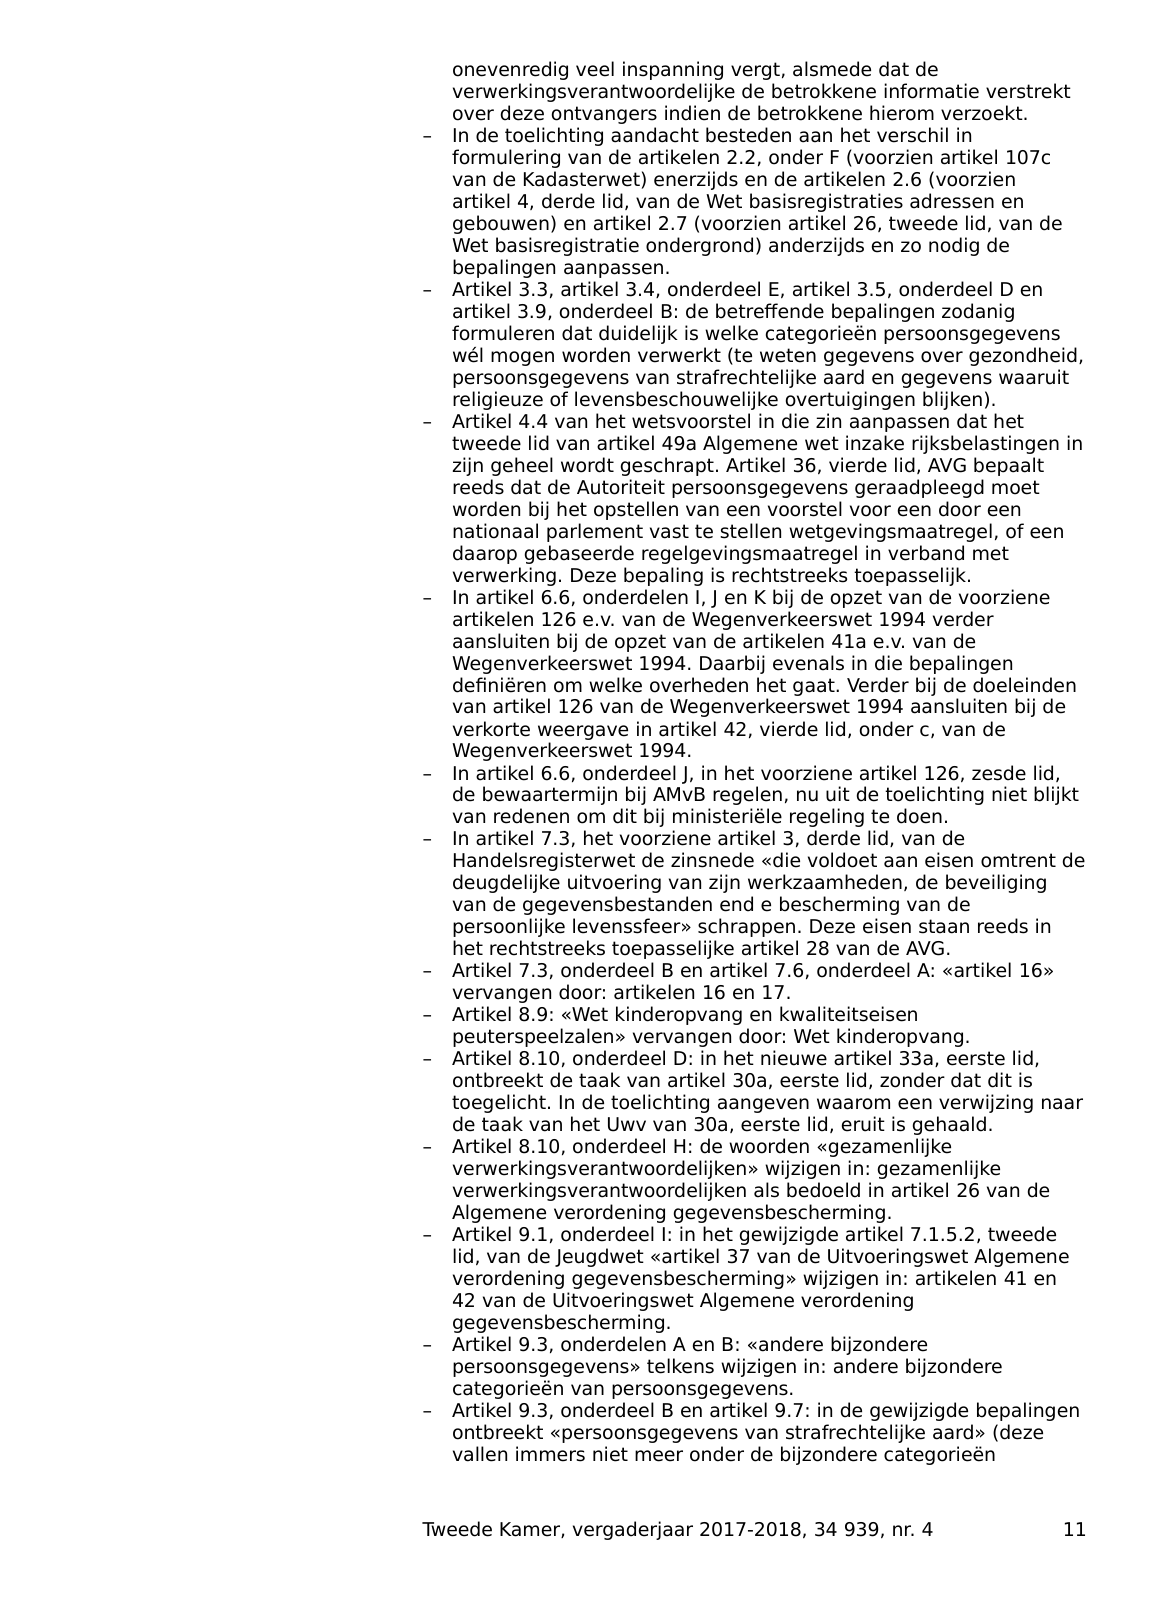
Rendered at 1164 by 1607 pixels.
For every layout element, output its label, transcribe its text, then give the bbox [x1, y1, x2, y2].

text – Artikel 3.3, artikel 3.4, onderdeel E, artikel 3.5, onderdeel D en artikel 3.9, onderdeel B: de betreffende bepalingen zodanig formuleren dat duidelijk is welke categorieën persoonsgegevens wél mogen worden verwerkt (te weten gegevens over gezondheid, persoonsgegevens van strafrechtelijke aard en gegevens waaruit religieuze of levensbeschouwelijke overtuigingen blijken). [422, 279, 1087, 411]
text – In artikel 7.3, het voorziene artikel 3, derde lid, van de Handelsregisterwet de zinsnede «die voldoet aan eisen omtrent de deugdelijke uitvoering van zijn werkzaamheden, de beveiliging van de gegevensbestanden end e bescherming van de persoonlijke levenssfeer» schrappen. Deze eisen staan reeds in het rechtstreeks toepasselijke artikel 28 van de AVG. [422, 828, 1087, 960]
text – In artikel 6.6, onderdelen I, J en K bij de opzet van de voorziene artikelen 126 e.v. van de Wegenverkeerswet 1994 verder aansluiten bij de opzet van de artikelen 41a e.v. van de Wegenverkeerswet 1994. Daarbij evenals in die bepalingen definiëren om welke overheden het gaat. Verder bij de doeleinden van artikel 126 van de Wegenverkeerswet 1994 aansluiten bij de verkorte weergave in artikel 42, vierde lid, onder c, van de Wegenverkeerswet 1994. [422, 587, 1087, 762]
text – Artikel 8.10, onderdeel H: de woorden «gezamenlijke verwerkingsverantwoordelijken» wijzigen in: gezamenlijke verwerkingsverantwoordelijken als bedoeld in artikel 26 van de Algemene verordening gegevensbescherming. [422, 1136, 1087, 1224]
text – Artikel 8.9: «Wet kinderopvang en kwaliteitseisen peuterspeelzalen» vervangen door: Wet kinderopvang. [422, 1004, 1087, 1048]
text – Artikel 9.1, onderdeel I: in het gewijzigde artikel 7.1.5.2, tweede lid, van de Jeugdwet «artikel 37 van de Uitvoeringswet Algemene verordening gegevensbescherming» wijzigen in: artikelen 41 en 42 van de Uitvoeringswet Algemene verordening gegevensbescherming. [422, 1224, 1087, 1334]
text – In artikel 6.6, onderdeel J, in het voorziene artikel 126, zesde lid, de bewaartermijn bij AMvB regelen, nu uit de toelichting niet blijkt van redenen om dit bij ministeriële regeling te doen. [422, 762, 1087, 828]
text – Artikel 9.3, onderdeel B en artikel 9.7: in de gewijzigde bepalingen ontbreekt «persoonsgegevens van strafrechtelijke aard» (deze vallen immers niet meer onder de bijzondere categorieën [422, 1400, 1087, 1466]
text – Artikel 7.3, onderdeel B en artikel 7.6, onderdeel A: «artikel 16» vervangen door: artikelen 16 en 17. [422, 960, 1087, 1004]
text onevenredig veel inspanning vergt, alsmede dat de verwerkingsverantwoordelijke de betrokkene informatie verstrekt over deze ontvangers indien de betrokkene hierom verzoekt. [422, 59, 1087, 125]
text – In de toelichting aandacht besteden aan het verschil in formulering van de artikelen 2.2, onder F (voorzien artikel 107c van de Kadasterwet) enerzijds en de artikelen 2.6 (voorzien artikel 4, derde lid, van de Wet basisregistraties adressen en gebouwen) en artikel 2.7 (voorzien artikel 26, tweede lid, van de Wet basisregistratie ondergrond) anderzijds en zo nodig de bepalingen aanpassen. [422, 125, 1087, 279]
text – Artikel 8.10, onderdeel D: in het nieuwe artikel 33a, eerste lid, ontbreekt de taak van artikel 30a, eerste lid, zonder dat dit is toegelicht. In de toelichting aangeven waarom een verwijzing naar de taak van het Uwv van 30a, eerste lid, eruit is gehaald. [422, 1048, 1087, 1136]
text – Artikel 4.4 van het wetsvoorstel in die zin aanpassen dat het tweede lid van artikel 49a Algemene wet inzake rijksbelastingen in zijn geheel wordt geschrapt. Artikel 36, vierde lid, AVG bepaalt reeds dat de Autoriteit persoonsgegevens geraadpleegd moet worden bij het opstellen van een voorstel voor een door een nationaal parlement vast te stellen wetgevingsmaatregel, of een daarop gebaseerde regelgevingsmaatregel in verband met verwerking. Deze bepaling is rechtstreeks toepasselijk. [422, 411, 1087, 587]
text – Artikel 9.3, onderdelen A en B: «andere bijzondere persoonsgegevens» telkens wijzigen in: andere bijzondere categorieën van persoonsgegevens. [422, 1334, 1087, 1400]
